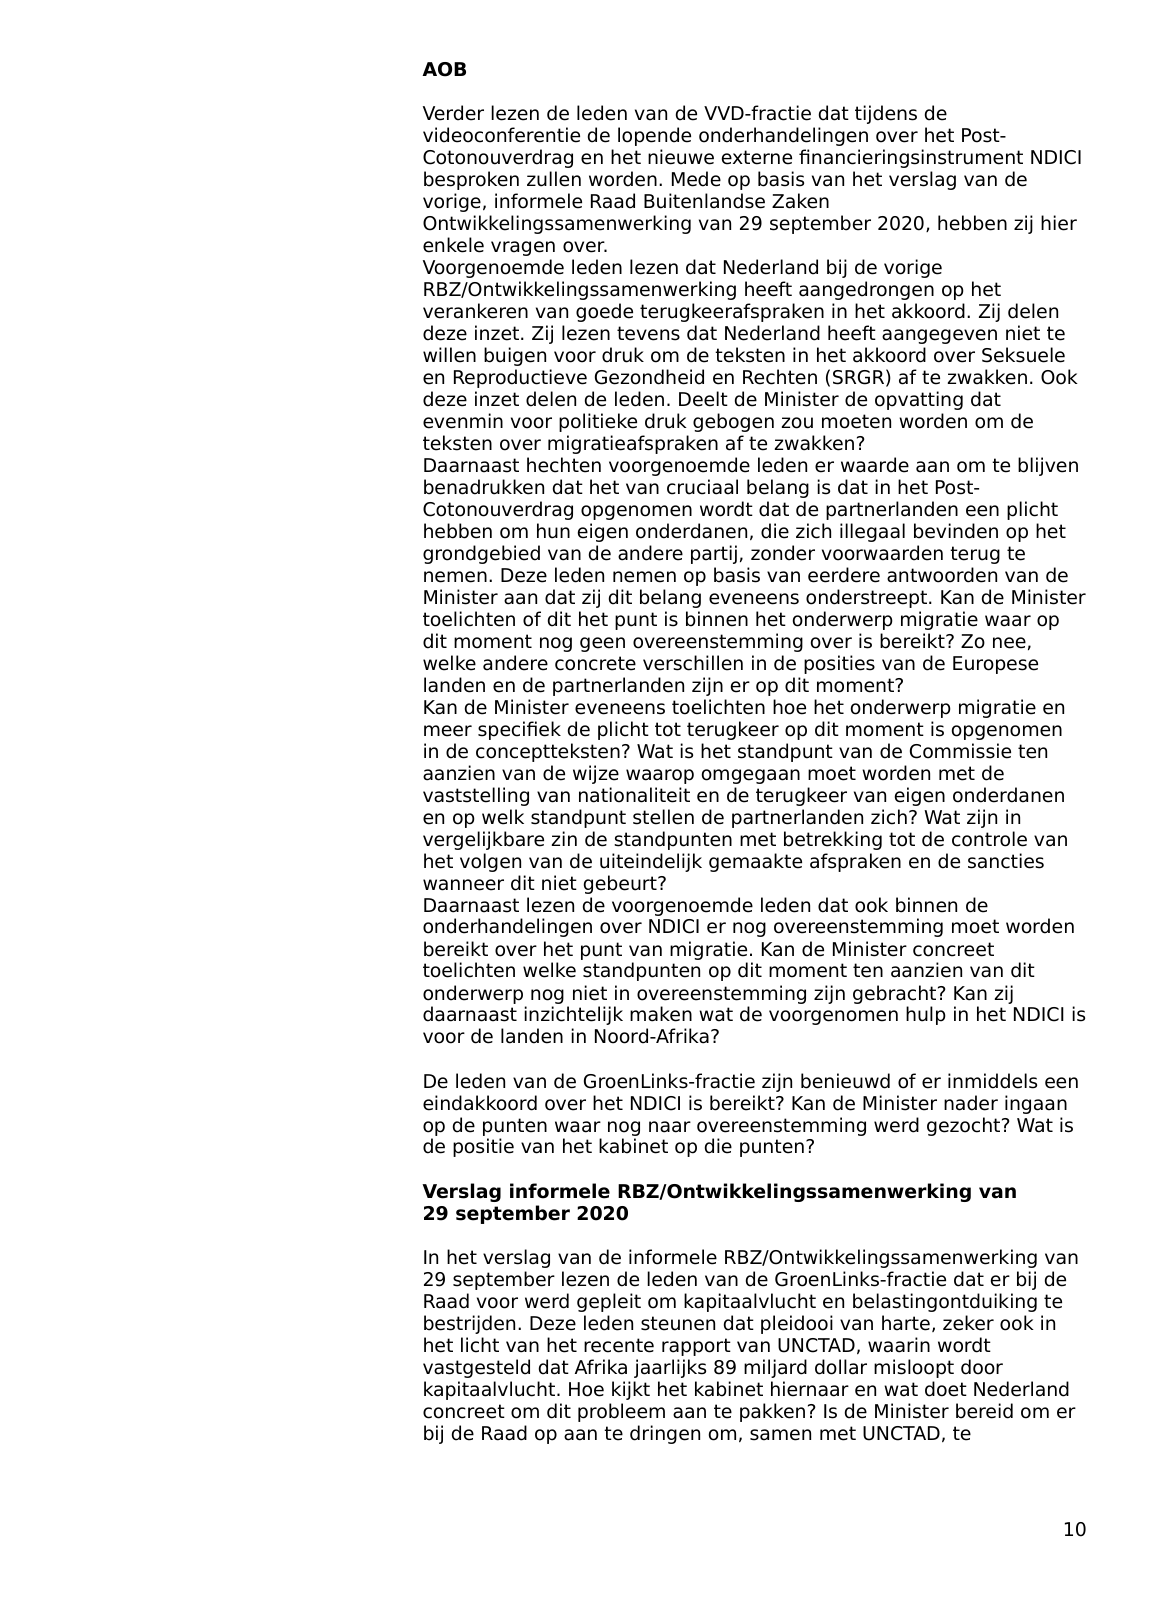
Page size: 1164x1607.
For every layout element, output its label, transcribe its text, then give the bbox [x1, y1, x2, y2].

text Verder lezen de leden van de VVD-fractie dat tijdens de videoconferentie de lopende onderhandelingen over het Post-Cotonouverdrag en het nieuwe externe financieringsinstrument NDICI besproken zullen worden. Mede op basis van het verslag van de vorige, informele Raad Buitenlandse Zaken Ontwikkelingssamenwerking van 29 september 2020, hebben zij hier enkele vragen over. [422, 103, 1087, 257]
text In het verslag van de informele RBZ/Ontwikkelingssamenwerking van 29 september lezen de leden van de GroenLinks-fractie dat er bij de Raad voor werd gepleit om kapitaalvlucht en belastingontduiking te bestrijden. Deze leden steunen dat pleidooi van harte, zeker ook in het licht van het recente rapport van UNCTAD, waarin wordt vastgesteld dat Afrika jaarlijks 89 miljard dollar misloopt door kapitaalvlucht. Hoe kijkt het kabinet hiernaar en wat doet Nederland concreet om dit probleem aan te pakken? Is de Minister bereid om er bij de Raad op aan te dringen om, samen met UNCTAD, te [422, 1247, 1087, 1444]
subtitle Verslag informele RBZ/Ontwikkelingssamenwerking van 29 september 2020 [422, 1181, 1087, 1224]
text Kan de Minister eveneens toelichten hoe het onderwerp migratie en meer specifiek de plicht tot terugkeer op dit moment is opgenomen in de conceptteksten? Wat is het standpunt van de Commissie ten aanzien van de wijze waarop omgegaan moet worden met de vaststelling van nationaliteit en de terugkeer van eigen onderdanen en op welk standpunt stellen de partnerlanden zich? Wat zijn in vergelijkbare zin de standpunten met betrekking tot de controle van het volgen van de uiteindelijk gemaakte afspraken en de sancties wanneer dit niet gebeurt? [422, 697, 1087, 894]
text Daarnaast lezen de voorgenoemde leden dat ook binnen de onderhandelingen over NDICI er nog overeenstemming moet worden bereikt over het punt van migratie. Kan de Minister concreet toelichten welke standpunten op dit moment ten aanzien van dit onderwerp nog niet in overeenstemming zijn gebracht? Kan zij daarnaast inzichtelijk maken wat de voorgenomen hulp in het NDICI is voor de landen in Noord-Afrika? [422, 894, 1087, 1048]
text Voorgenoemde leden lezen dat Nederland bij de vorige RBZ/Ontwikkelingssamenwerking heeft aangedrongen op het verankeren van goede terugkeerafspraken in het akkoord. Zij delen deze inzet. Zij lezen tevens dat Nederland heeft aangegeven niet te willen buigen voor druk om de teksten in het akkoord over Seksuele en Reproductieve Gezondheid en Rechten (SRGR) af te zwakken. Ook deze inzet delen de leden. Deelt de Minister de opvatting dat evenmin voor politieke druk gebogen zou moeten worden om de teksten over migratieafspraken af te zwakken? [422, 257, 1087, 455]
text Daarnaast hechten voorgenoemde leden er waarde aan om te blijven benadrukken dat het van cruciaal belang is dat in het Post-Cotonouverdrag opgenomen wordt dat de partnerlanden een plicht hebben om hun eigen onderdanen, die zich illegaal bevinden op het grondgebied van de andere partij, zonder voorwaarden terug te nemen. Deze leden nemen op basis van eerdere antwoorden van de Minister aan dat zij dit belang eveneens onderstreept. Kan de Minister toelichten of dit het punt is binnen het onderwerp migratie waar op dit moment nog geen overeenstemming over is bereikt? Zo nee, welke andere concrete verschillen in de posities van de Europese landen en de partnerlanden zijn er op dit moment? [422, 455, 1087, 697]
text De leden van de GroenLinks-fractie zijn benieuwd of er inmiddels een eindakkoord over het NDICI is bereikt? Kan de Minister nader ingaan op de punten waar nog naar overeenstemming werd gezocht? Wat is de positie van het kabinet op die punten? [422, 1071, 1087, 1158]
subtitle AOB [422, 59, 1087, 81]
